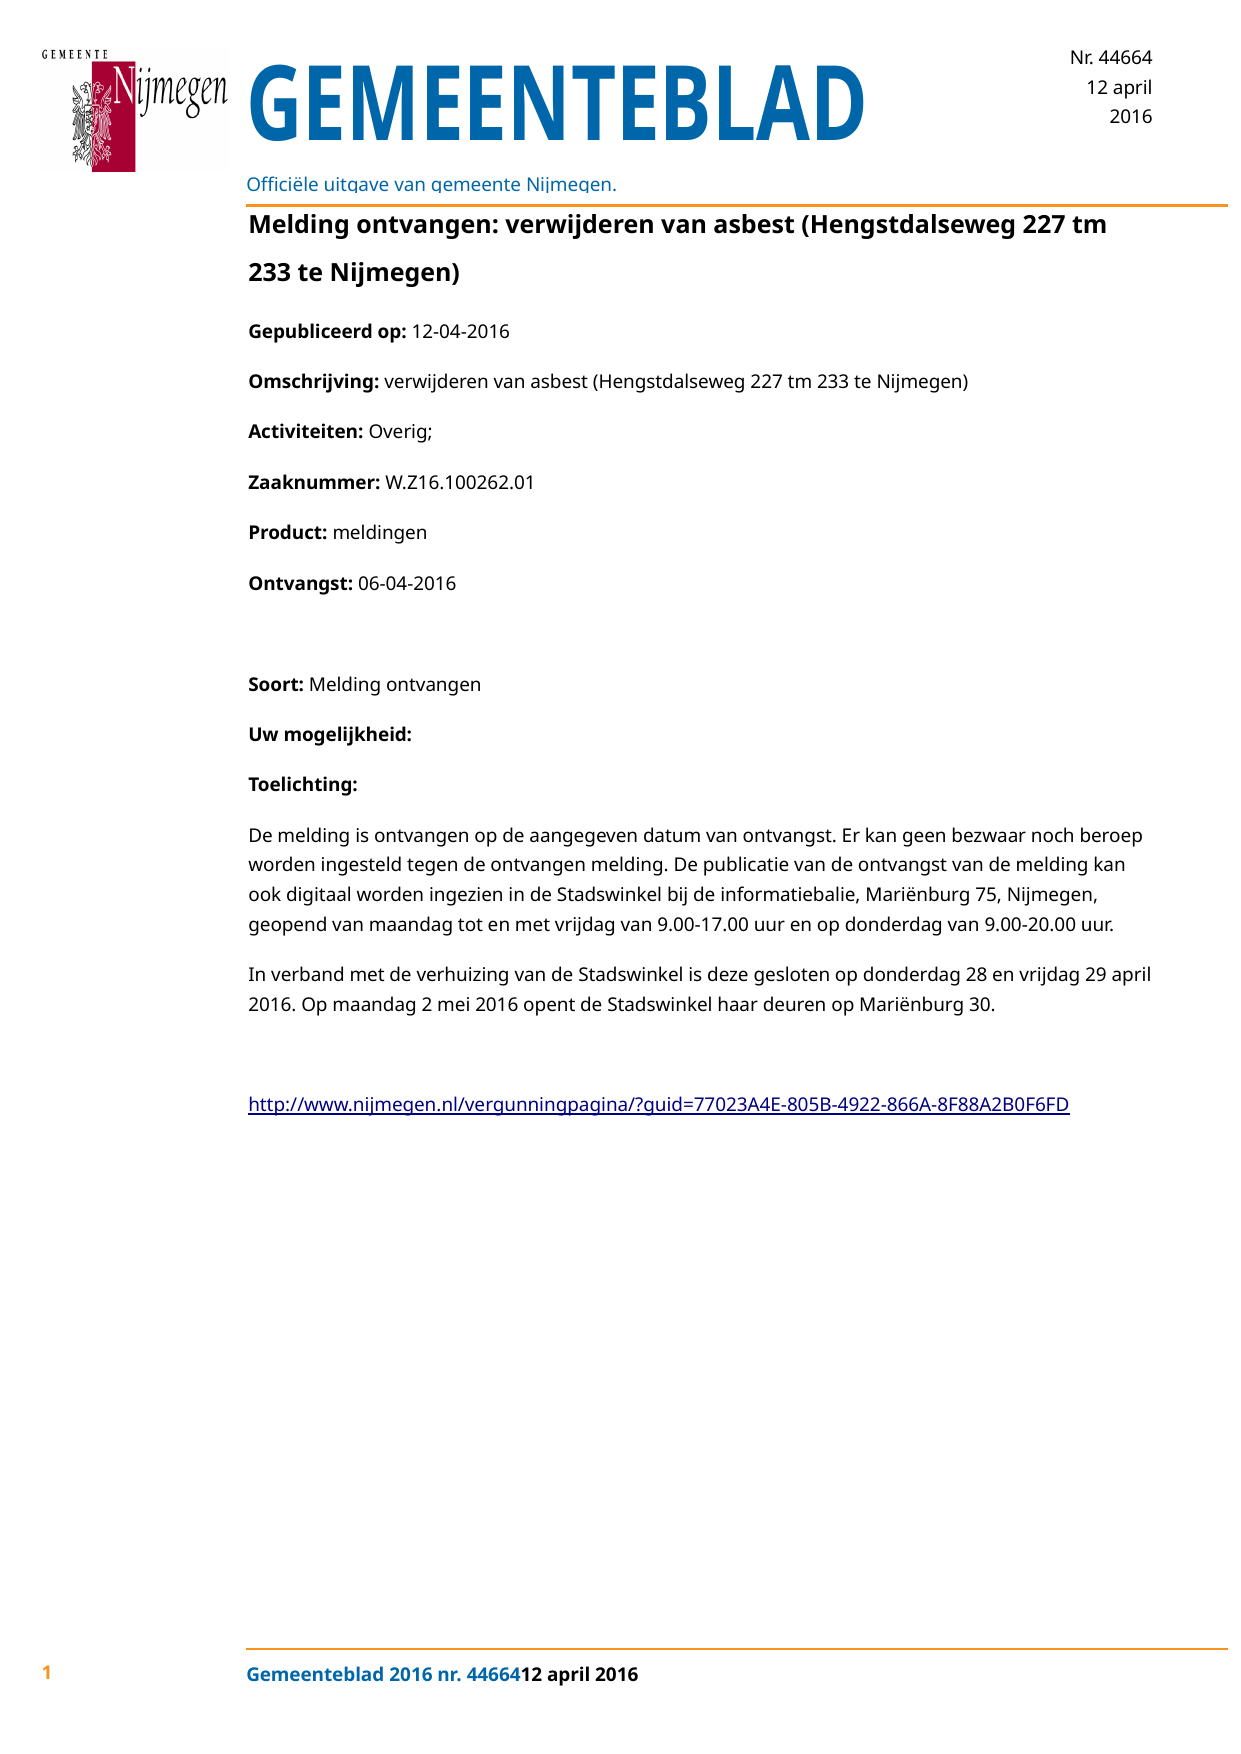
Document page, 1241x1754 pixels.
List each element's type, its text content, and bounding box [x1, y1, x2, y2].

text http://www.nijmegen.nl/vergunningpagina/?guid=77023A4E-805B-4922-866A-8F88A2B0F6FD [248, 1092, 1152, 1117]
text Uw mogelijkheid: [248, 721, 1152, 747]
text Toelichting: [248, 772, 1152, 797]
text Melding ontvangen: verwijderen van asbest (Hengstdalseweg 227 tm 233 te Nijmegen) [248, 207, 1152, 288]
text Gepubliceerd op: 12-04-2016 [248, 318, 1152, 344]
text Zaaknummer: W.Z16.100262.01 [248, 469, 1152, 495]
text Activiteiten: Overig; [248, 419, 1152, 444]
text De melding is ontvangen op de aangegeven datum van ontvangst. Er kan geen bezwaar noch beroep worden ingesteld tegen de ontvangen melding. De publicatie van de ontvangst van de melding kan ook digitaal worden ingezien in de Stadswinkel bij de informatiebalie, Mariënburg 75, Nijmegen, geopend van maandag tot en met vrijdag van 9.00-17.00 uur en op donderdag van 9.00-20.00 uur. [248, 822, 1152, 937]
text In verband met de verhuizing van de Stadswinkel is deze gesloten op donderdag 28 en vrijdag 29 april 2016. Op maandag 2 mei 2016 opent de Stadswinkel haar deuren op Mariënburg 30. [248, 961, 1152, 1017]
text Soort: Melding ontvangen [248, 671, 1152, 697]
picture [41, 47, 231, 172]
text Ontvangst: 06-04-2016 [248, 570, 1152, 596]
text Omschrijving: verwijderen van asbest (Hengstdalseweg 227 tm 233 te Nijmegen) [248, 368, 1152, 394]
text Product: meldingen [248, 519, 1152, 545]
